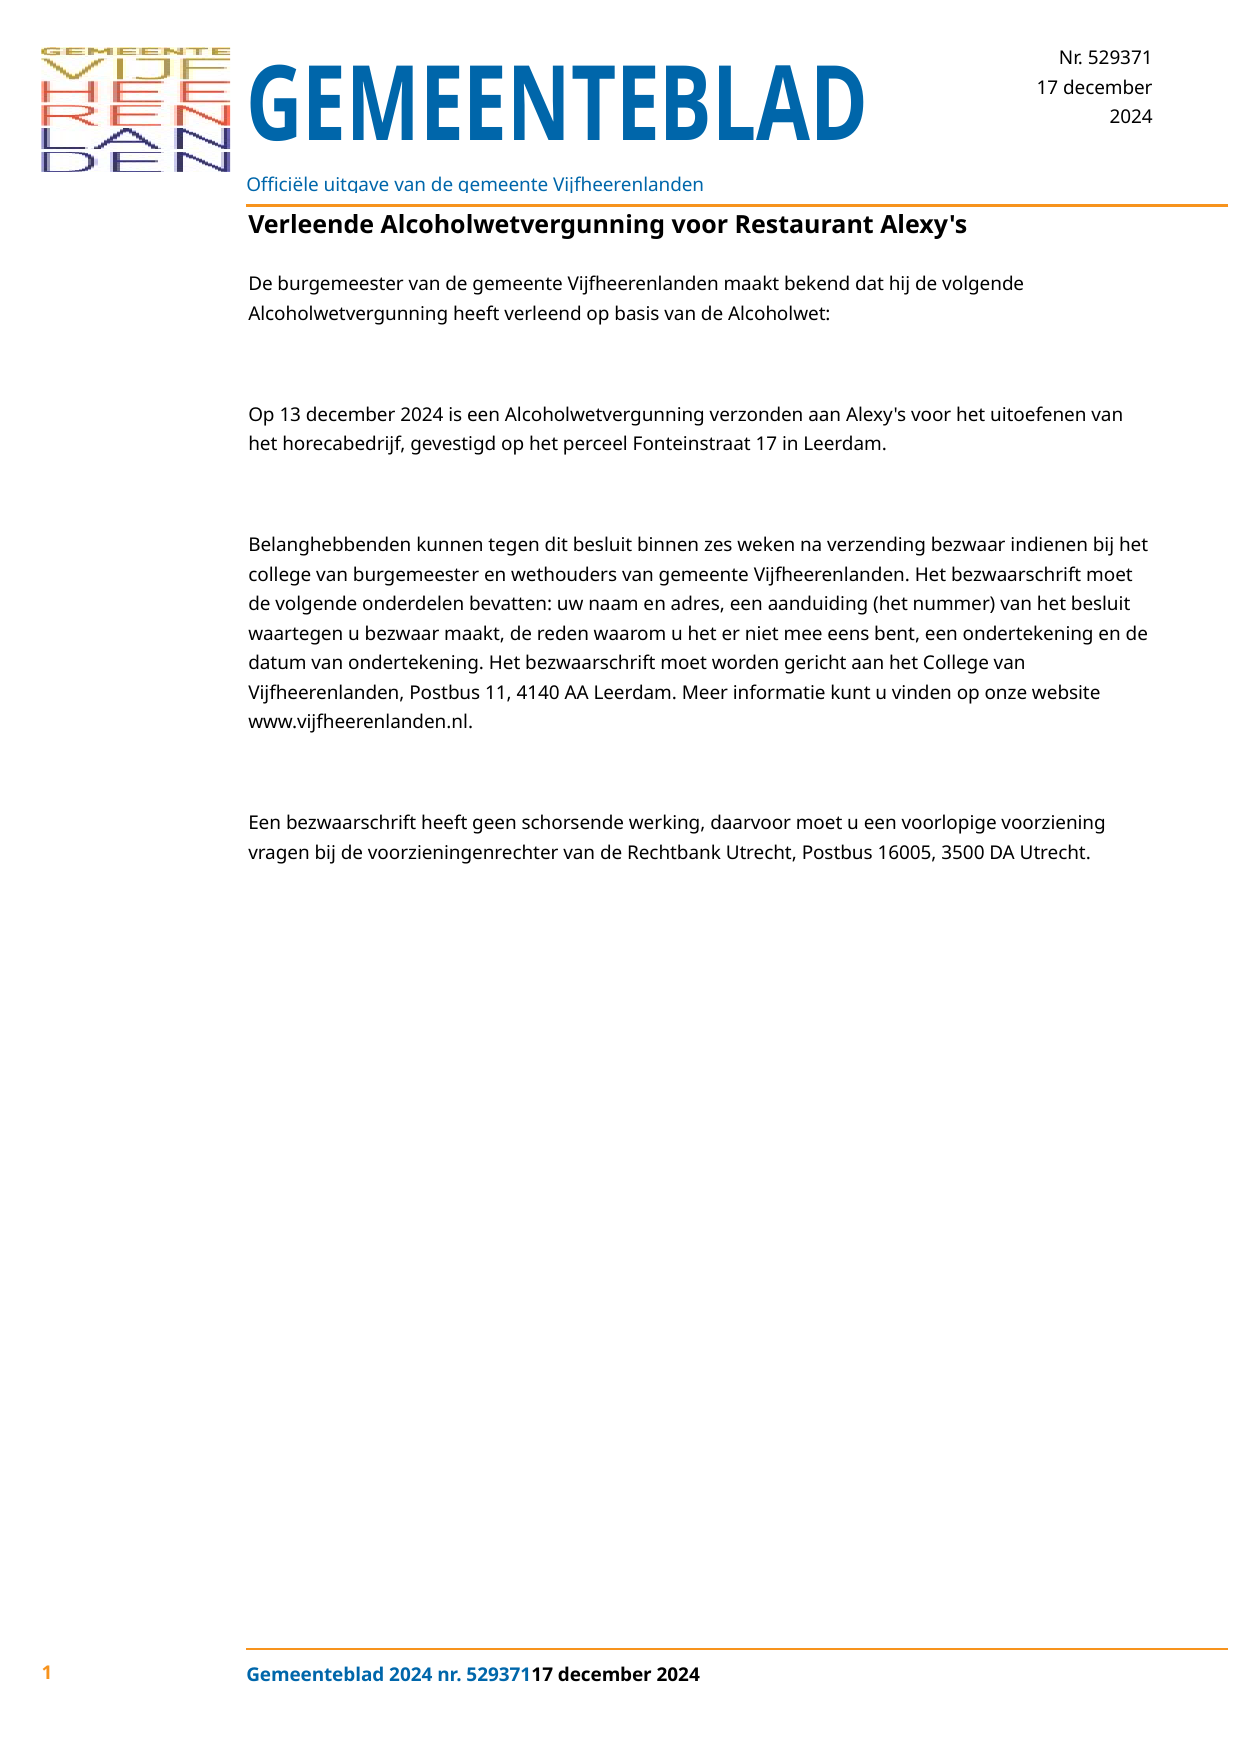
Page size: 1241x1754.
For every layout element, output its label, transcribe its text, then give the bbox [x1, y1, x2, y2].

text Op 13 december 2024 is een Alcoholwetvergunning verzonden aan Alexy's voor het uitoefenen van het horecabedrijf, gevestigd op het perceel Fonteinstraat 17 in Leerdam. [248, 401, 1152, 456]
picture [41, 47, 231, 172]
text Een bezwaarschrift heeft geen schorsende werking, daarvoor moet u een voorlopige voorziening vragen bij de voorzieningenrechter van de Rechtbank Utrecht, Postbus 16005, 3500 DA Utrecht. [248, 809, 1152, 865]
text Belanghebbenden kunnen tegen dit besluit binnen zes weken na verzending bezwaar indienen bij het college van burgemeester en wethouders van gemeente Vijfheerenlanden. Het bezwaarschrift moet de volgende onderdelen bevatten: uw naam en adres, een aanduiding (het nummer) van het besluit waartegen u bezwaar maakt, de reden waarom u het er niet mee eens bent, een ondertekening en de datum van ondertekening. Het bezwaarschrift moet worden gericht aan het College van Vijfheerenlanden, Postbus 11, 4140 AA Leerdam. Meer informatie kunt u vinden op onze website www.vijfheerenlanden.nl. [248, 531, 1152, 734]
text De burgemeester van de gemeente Vijfheerenlanden maakt bekend dat hij de volgende Alcoholwetvergunning heeft verleend op basis van de Alcoholwet: [248, 270, 1152, 326]
text Verleende Alcoholwetvergunning voor Restaurant Alexy's [248, 207, 1152, 241]
